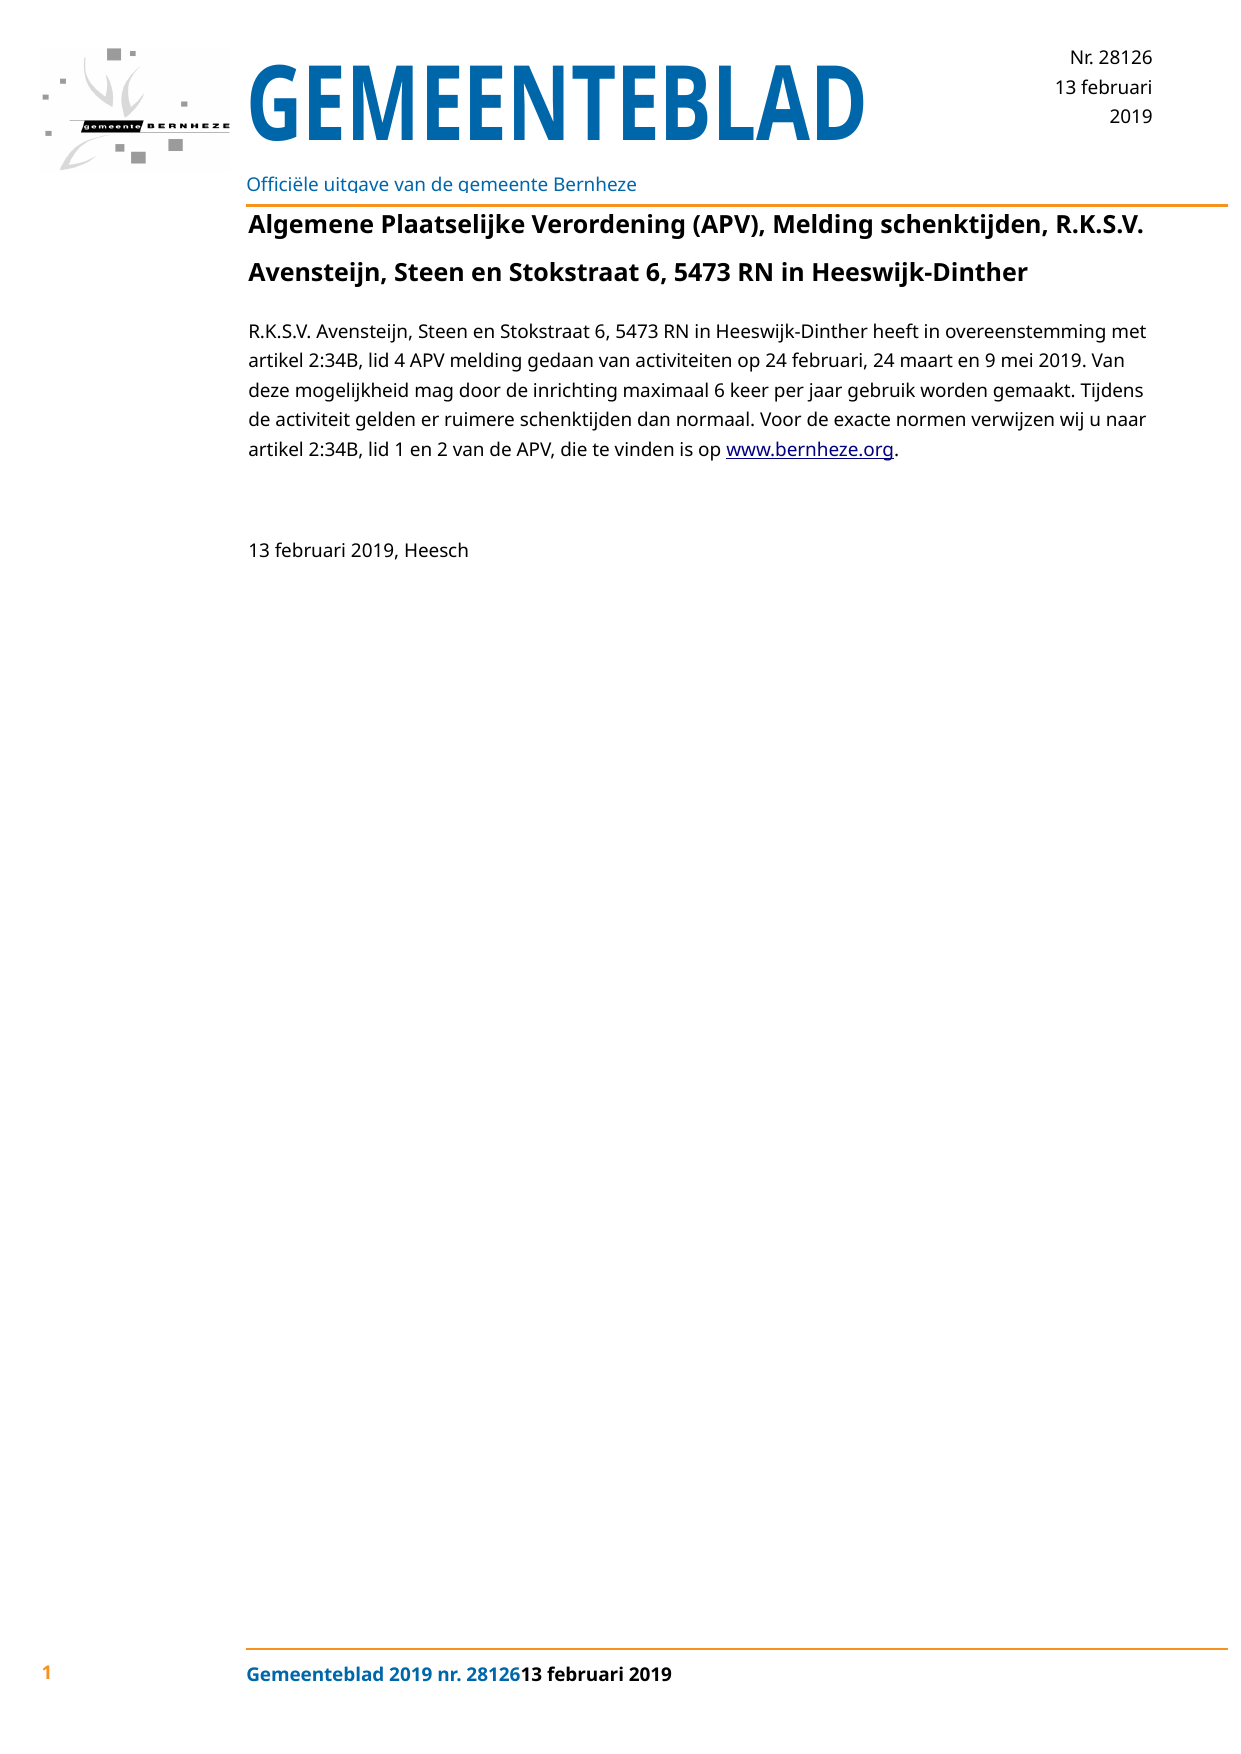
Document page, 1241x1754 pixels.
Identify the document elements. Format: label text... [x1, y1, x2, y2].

text R.K.S.V. Avensteijn, Steen en Stokstraat 6, 5473 RN in Heeswijk-Dinther heeft in overeenstemming met artikel 2:34B, lid 4 APV melding gedaan van activiteiten op 24 februari, 24 maart en 9 mei 2019. Van deze mogelijkheid mag door de inrichting maximaal 6 keer per jaar gebruik worden gemaakt. Tijdens de activiteit gelden er ruimere schenktijden dan normaal. Voor de exacte normen verwijzen wij u naar artikel 2:34B, lid 1 en 2 van de APV, die te vinden is op www.bernheze.org. [248, 318, 1152, 462]
picture [41, 47, 231, 172]
text Algemene Plaatselijke Verordening (APV), Melding schenktijden, R.K.S.V. Avensteijn, Steen en Stokstraat 6, 5473 RN in Heeswijk-Dinther [248, 207, 1152, 288]
text 13 februari 2019, Heesch [248, 537, 1152, 563]
